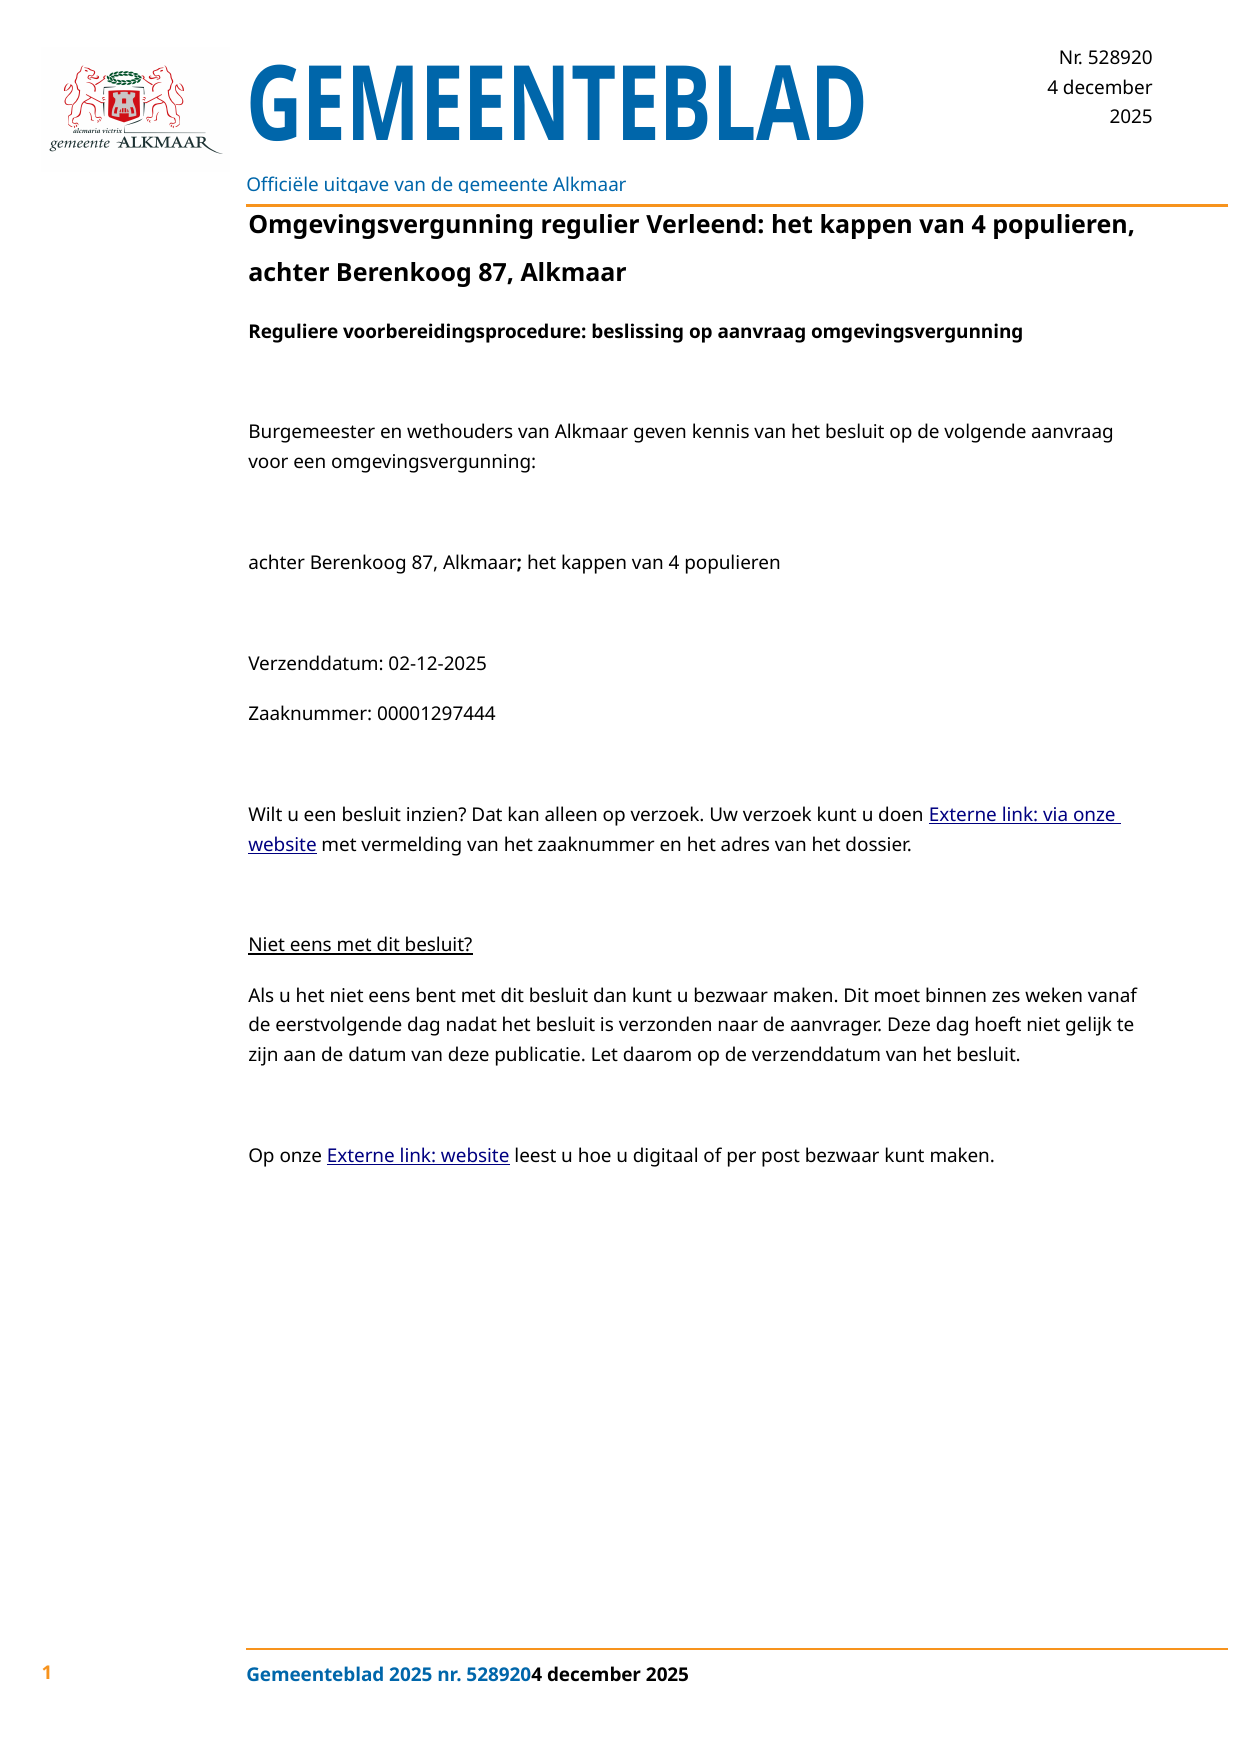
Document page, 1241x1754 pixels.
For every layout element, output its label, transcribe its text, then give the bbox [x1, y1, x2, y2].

text Verzenddatum: 02-12-2025 [248, 650, 1152, 676]
text Op onze Externe link: website leest u hoe u digitaal of per post bezwaar kunt maken. [248, 1142, 1152, 1168]
text Wilt u een besluit inzien? Dat kan alleen op verzoek. Uw verzoek kunt u doen Externe link: via onze website met vermelding van het zaaknummer en het adres van het dossier. [248, 801, 1152, 857]
text Omgevingsvergunning regulier Verleend: het kappen van 4 populieren, achter Berenkoog 87, Alkmaar [248, 207, 1152, 288]
picture [41, 47, 231, 172]
text Reguliere voorbereidingsprocedure: beslissing op aanvraag omgevingsvergunning [248, 318, 1152, 344]
text Burgemeester en wethouders van Alkmaar geven kennis van het besluit op de volgende aanvraag voor een omgevingsvergunning: [248, 419, 1152, 474]
text achter Berenkoog 87, Alkmaar; het kappen van 4 populieren [248, 549, 1152, 575]
text Zaaknummer: 00001297444 [248, 700, 1152, 726]
text Als u het niet eens bent met dit besluit dan kunt u bezwaar maken. Dit moet binnen zes weken vanaf de eerstvolgende dag nadat het besluit is verzonden naar de aanvrager. Deze dag hoeft niet gelijk te zijn aan de datum van deze publicatie. Let daarom op de verzenddatum van het besluit. [248, 982, 1152, 1067]
text Niet eens met dit besluit? [248, 932, 1152, 957]
